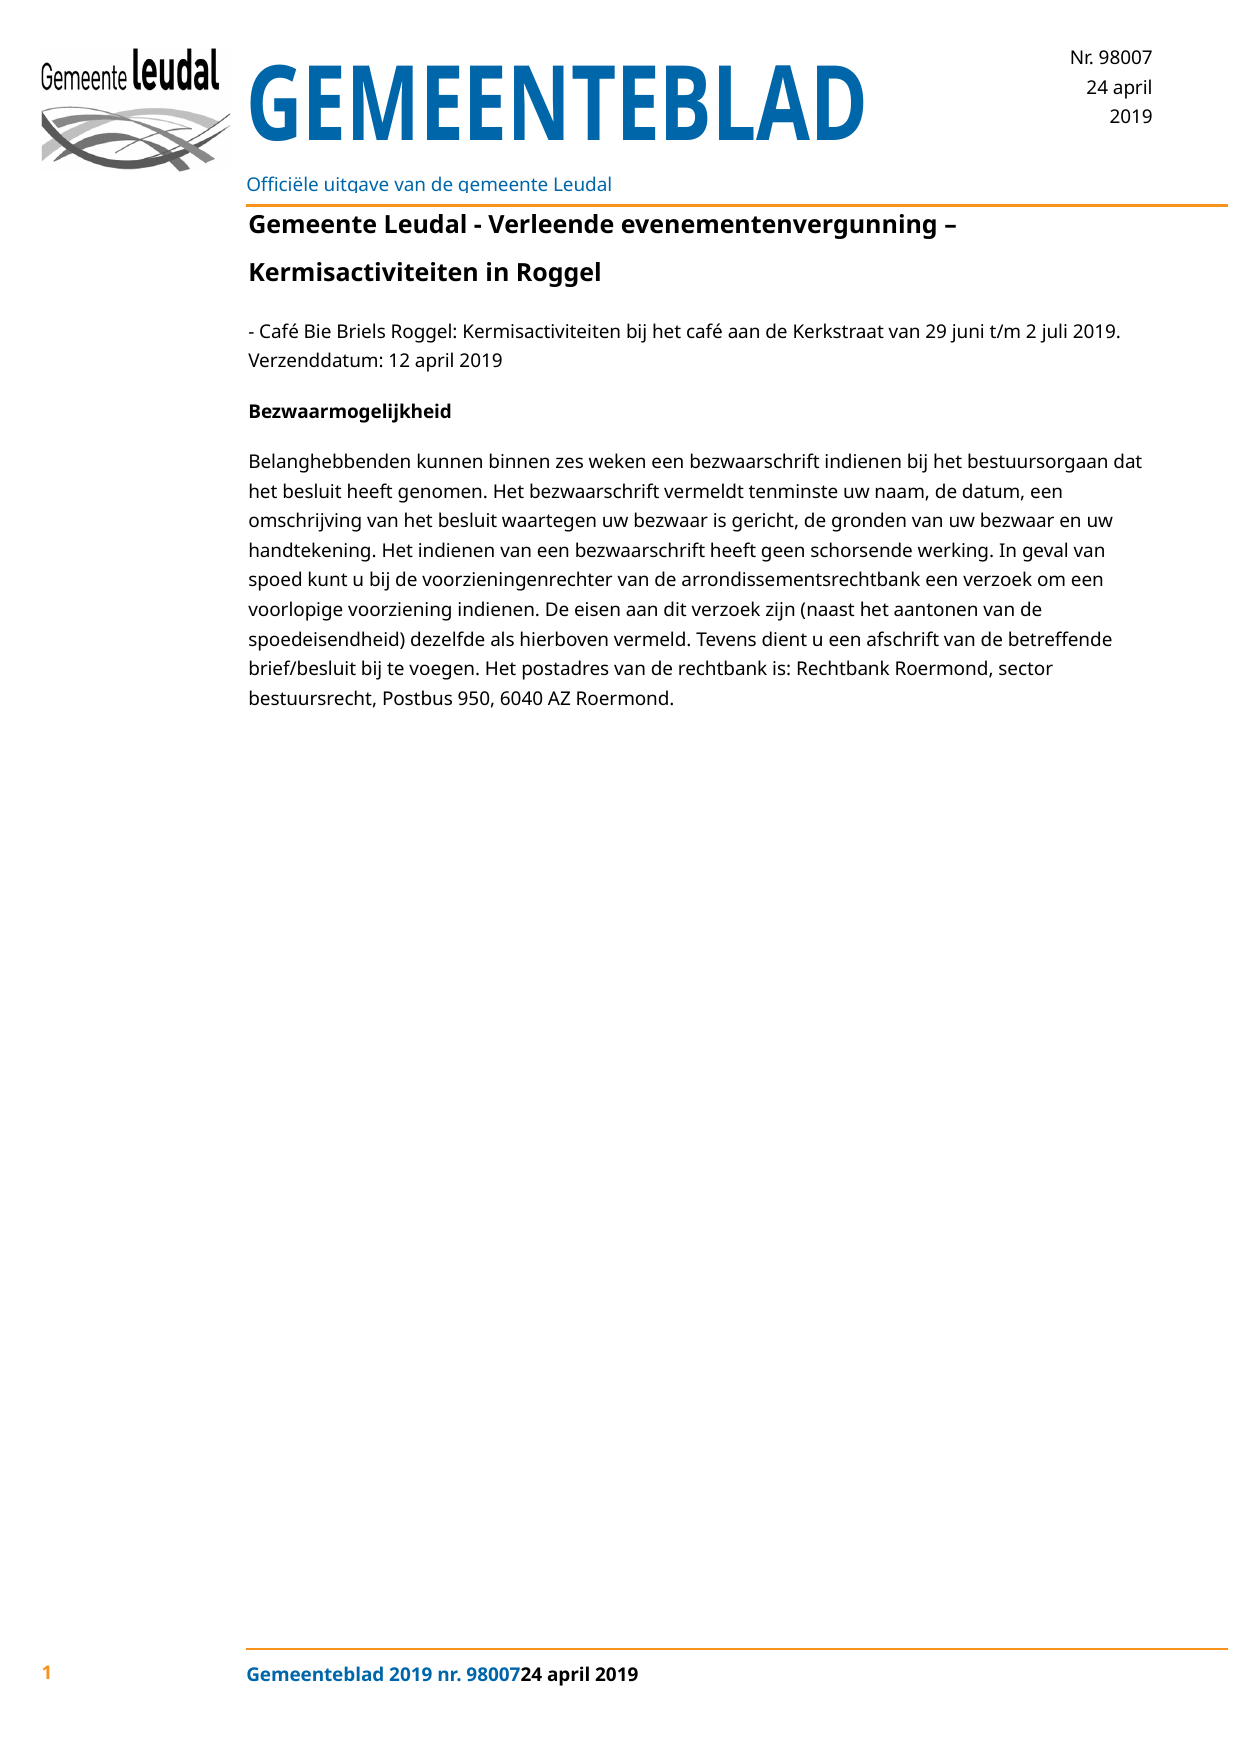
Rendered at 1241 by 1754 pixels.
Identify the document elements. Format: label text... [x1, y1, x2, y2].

picture [41, 47, 231, 172]
text Bezwaarmogelijkheid [248, 398, 1152, 424]
text Gemeente Leudal - Verleende evenementenvergunning – Kermisactiviteiten in Roggel [248, 207, 1152, 288]
text Belanghebbenden kunnen binnen zes weken een bezwaarschrift indienen bij het bestuursorgaan dat het besluit heeft genomen. Het bezwaarschrift vermeldt tenminste uw naam, de datum, een omschrijving van het besluit waartegen uw bezwaar is gericht, de gronden van uw bezwaar en uw handtekening. Het indienen van een bezwaarschrift heeft geen schorsende werking. In geval van spoed kunt u bij de voorzieningenrechter van de arrondissementsrechtbank een verzoek om een voorlopige voorziening indienen. De eisen aan dit verzoek zijn (naast het aantonen van de spoedeisendheid) dezelfde als hierboven vermeld. Tevens dient u een afschrift van de betreffende brief/besluit bij te voegen. Het postadres van de rechtbank is: Rechtbank Roermond, sector bestuursrecht, Postbus 950, 6040 AZ Roermond. [248, 448, 1152, 711]
text - Café Bie Briels Roggel: Kermisactiviteiten bij het café aan de Kerkstraat van 29 juni t/m 2 juli 2019. Verzenddatum: 12 april 2019 [248, 318, 1152, 373]
